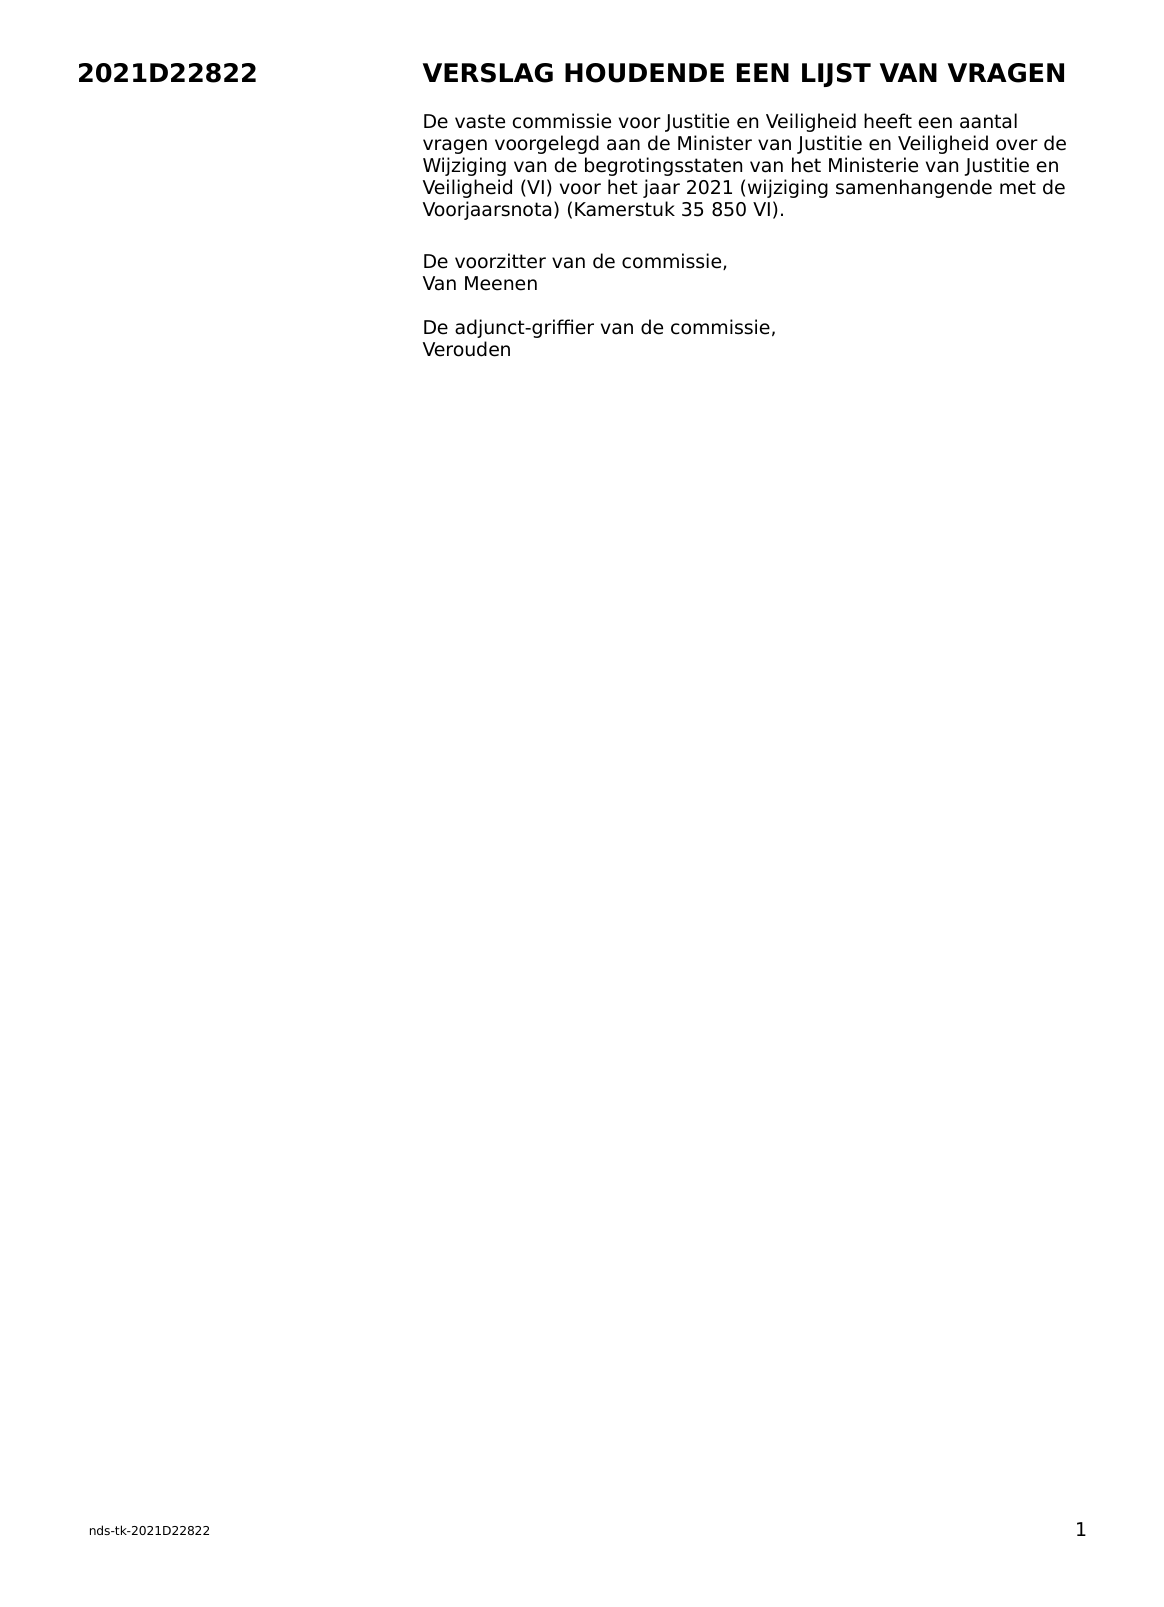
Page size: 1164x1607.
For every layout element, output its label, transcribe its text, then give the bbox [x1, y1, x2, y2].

text De vaste commissie voor Justitie en Veiligheid heeft een aantal vragen voorgelegd aan de Minister van Justitie en Veiligheid over de Wijziging van de begrotingsstaten van het Ministerie van Justitie en Veiligheid (VI) voor het jaar 2021 (wijziging samenhangende met de Voorjaarsnota) (Kamerstuk 35 850 VI). [422, 111, 1087, 221]
text 2021D22822 VERSLAG HOUDENDE EEN LIJST VAN VRAGEN [77, 59, 1087, 89]
text De adjunct-griffier van de commissie, Verouden [422, 317, 1087, 361]
text nds-tk-2021D22822 [88, 1524, 323, 1538]
text De voorzitter van de commissie, Van Meenen [422, 251, 1087, 295]
